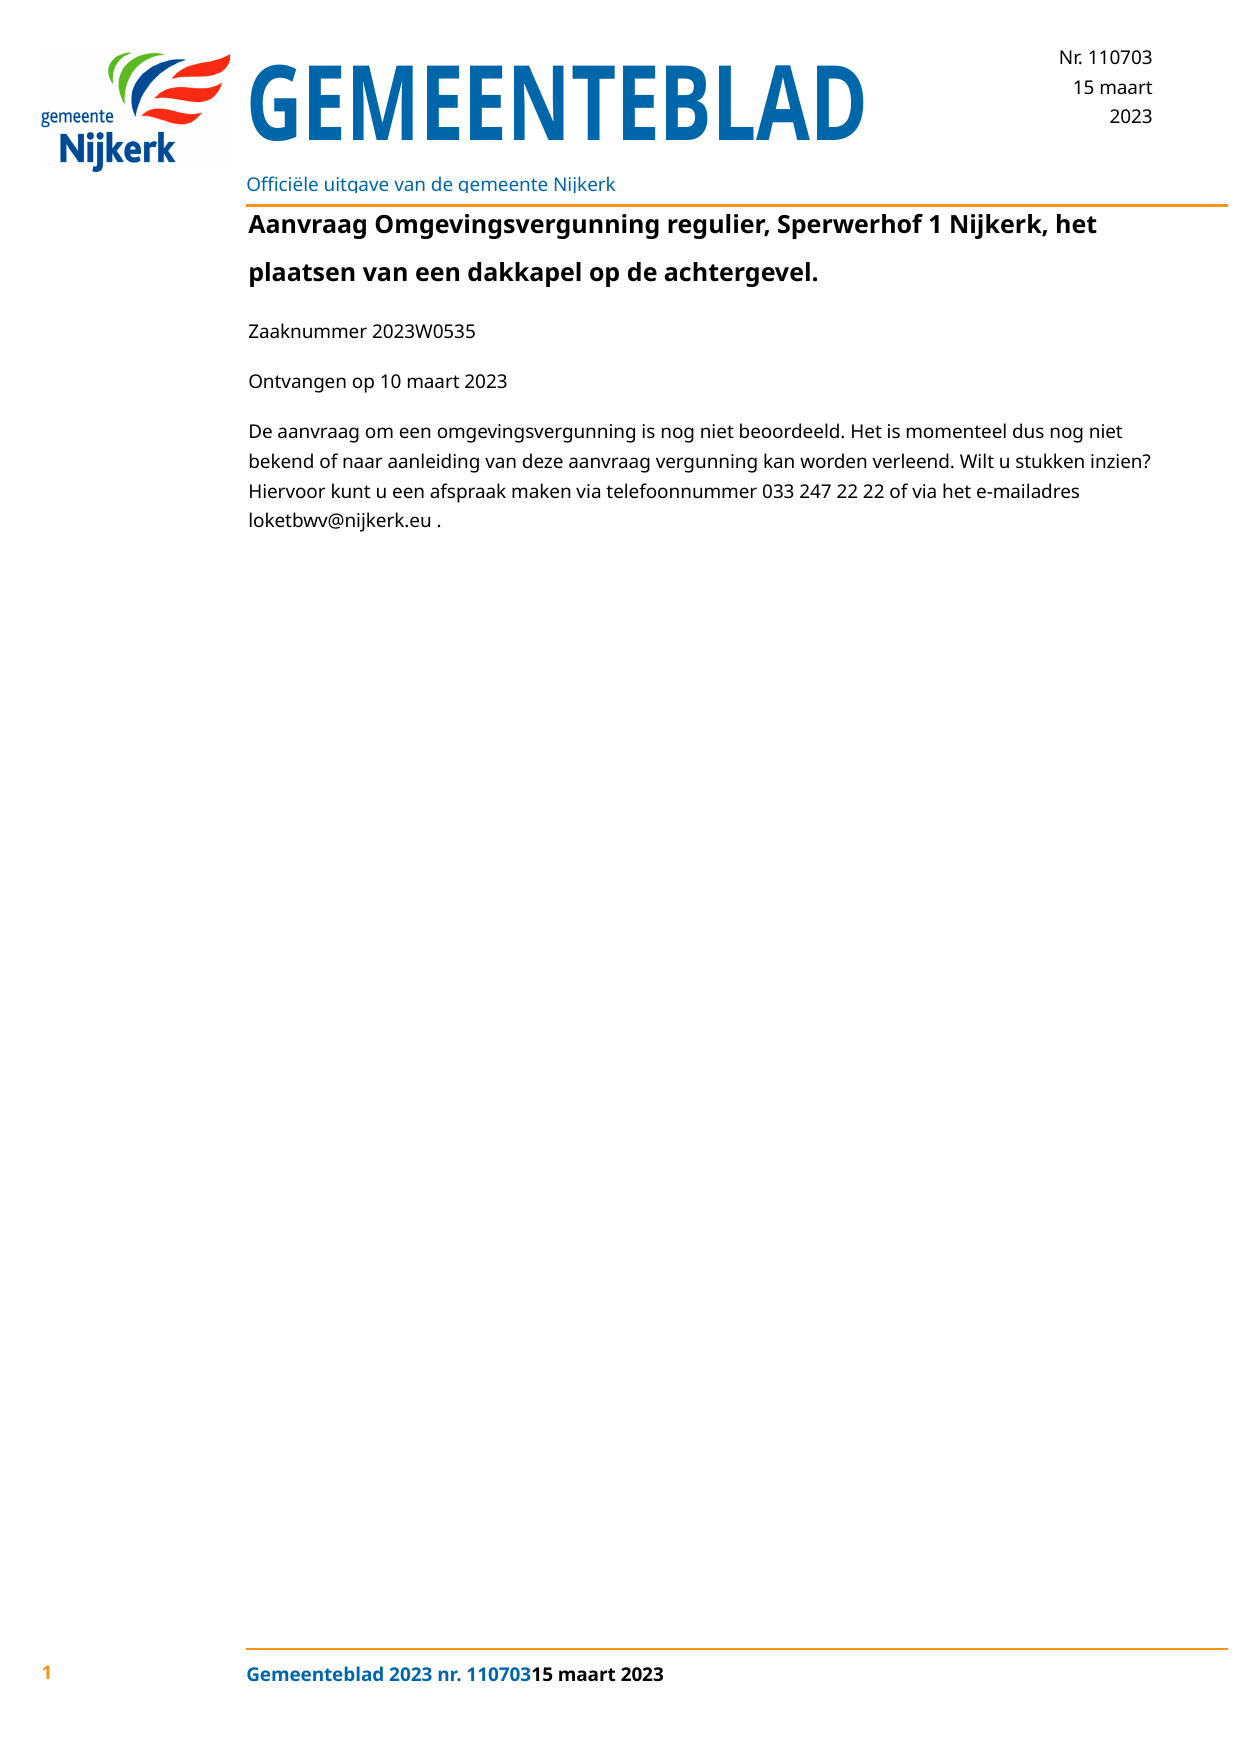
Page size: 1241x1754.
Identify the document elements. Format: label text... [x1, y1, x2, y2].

picture [41, 47, 231, 172]
text De aanvraag om een omgevingsvergunning is nog niet beoordeeld. Het is momenteel dus nog niet bekend of naar aanleiding van deze aanvraag vergunning kan worden verleend. Wilt u stukken inzien? Hiervoor kunt u een afspraak maken via telefoonnummer 033 247 22 22 of via het e-mailadres loketbwv@nijkerk.eu . [248, 419, 1152, 533]
text Ontvangen op 10 maart 2023 [248, 368, 1152, 394]
text Aanvraag Omgevingsvergunning regulier, Sperwerhof 1 Nijkerk, het plaatsen van een dakkapel op de achtergevel. [248, 207, 1152, 288]
text Zaaknummer 2023W0535 [248, 318, 1152, 344]
